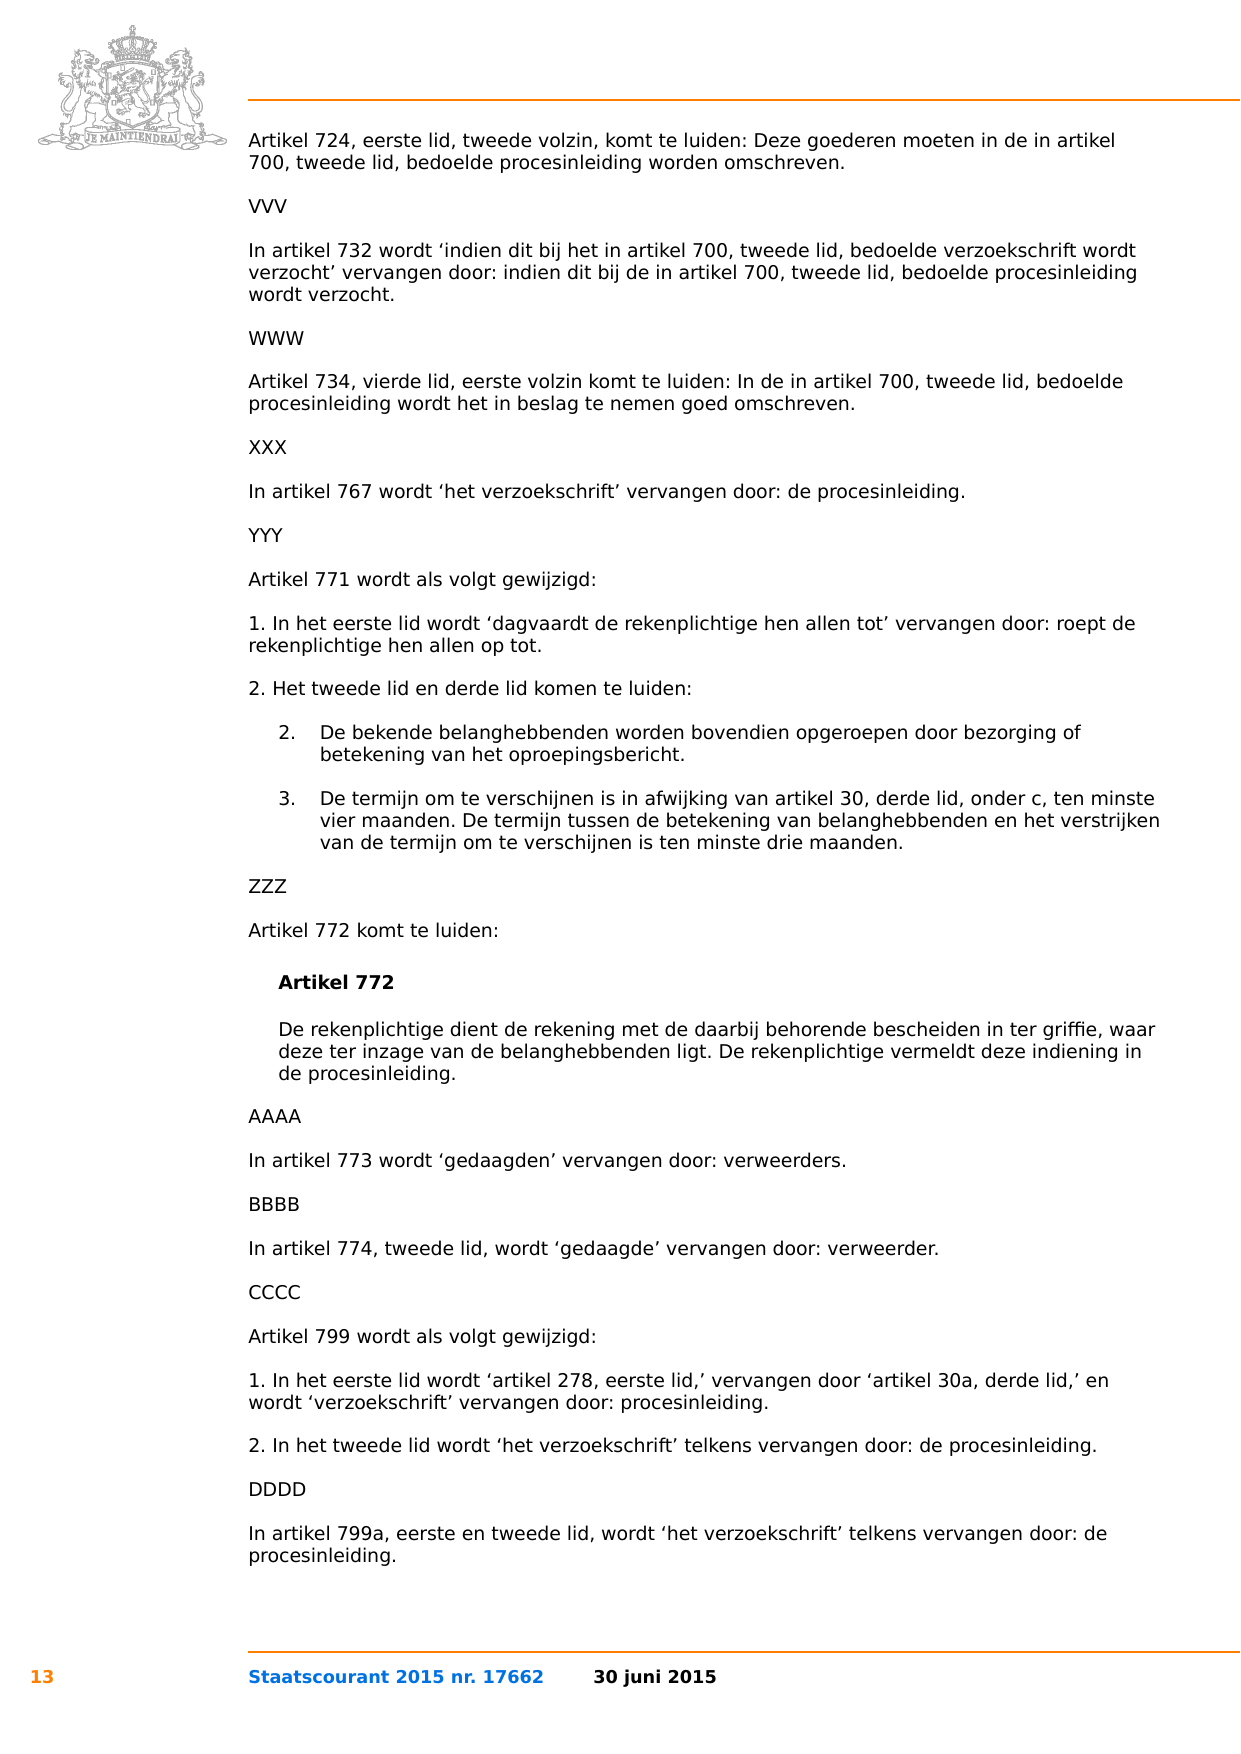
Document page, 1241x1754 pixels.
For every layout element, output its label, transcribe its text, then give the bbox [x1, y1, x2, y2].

text DDDD [248, 1479, 1163, 1501]
text 2. In het tweede lid wordt ‘het verzoekschrift’ telkens vervangen door: de procesinleiding. [248, 1435, 1163, 1457]
text In artikel 767 wordt ‘het verzoekschrift’ vervangen door: de procesinleiding. [248, 481, 1163, 503]
text 1. In het eerste lid wordt ‘dagvaardt de rekenplichtige hen allen tot’ vervangen door: roept de rekenplichtige hen allen op tot. [248, 612, 1163, 656]
text Artikel 734, vierde lid, eerste volzin komt te luiden: In de in artikel 700, tweede lid, bedoelde procesinleiding wordt het in beslag te nemen goed omschreven. [248, 371, 1163, 415]
text In artikel 799a, eerste en tweede lid, wordt ‘het verzoekschrift’ telkens vervangen door: de procesinleiding. [248, 1523, 1163, 1567]
text ZZZ [248, 876, 1163, 898]
subtitle Artikel 772 [278, 972, 1163, 994]
text 3. De termijn om te verschijnen is in afwijking van artikel 30, derde lid, onder c, ten minste vier maanden. De termijn tussen de betekening van belanghebbenden en het verstrijken van de termijn om te verschijnen is ten minste drie maanden. [278, 788, 1163, 854]
text Artikel 771 wordt als volgt gewijzigd: [248, 569, 1163, 591]
text Artikel 772 komt te luiden: [248, 920, 1163, 942]
text Artikel 799 wordt als volgt gewijzigd: [248, 1326, 1163, 1348]
text WWW [248, 327, 1163, 349]
picture [38, 25, 227, 150]
text Artikel 724, eerste lid, tweede volzin, komt te luiden: Deze goederen moeten in de in artikel 700, tweede lid, bedoelde procesinleiding worden omschreven. [248, 130, 1163, 174]
text 2. Het tweede lid en derde lid komen te luiden: [248, 678, 1163, 700]
text AAAA [248, 1106, 1163, 1128]
text BBBB [248, 1194, 1163, 1216]
text In artikel 773 wordt ‘gedaagden’ vervangen door: verweerders. [248, 1150, 1163, 1172]
text In artikel 732 wordt ‘indien dit bij het in artikel 700, tweede lid, bedoelde verzoekschrift wordt verzocht’ vervangen door: indien dit bij de in artikel 700, tweede lid, bedoelde procesinleiding wordt verzocht. [248, 239, 1163, 306]
text CCCC [248, 1282, 1163, 1304]
text VVV [248, 196, 1163, 218]
text 1. In het eerste lid wordt ‘artikel 278, eerste lid,’ vervangen door ‘artikel 30a, derde lid,’ en wordt ‘verzoekschrift’ vervangen door: procesinleiding. [248, 1369, 1163, 1413]
text YYY [248, 525, 1163, 547]
text In artikel 774, tweede lid, wordt ‘gedaagde’ vervangen door: verweerder. [248, 1238, 1163, 1260]
text De rekenplichtige dient de rekening met de daarbij behorende bescheiden in ter griffie, waar deze ter inzage van de belanghebbenden ligt. De rekenplichtige vermeldt deze indiening in de procesinleiding. [278, 1019, 1163, 1084]
text 2. De bekende belanghebbenden worden bovendien opgeroepen door bezorging of betekening van het oproepingsbericht. [278, 722, 1163, 766]
text XXX [248, 437, 1163, 459]
